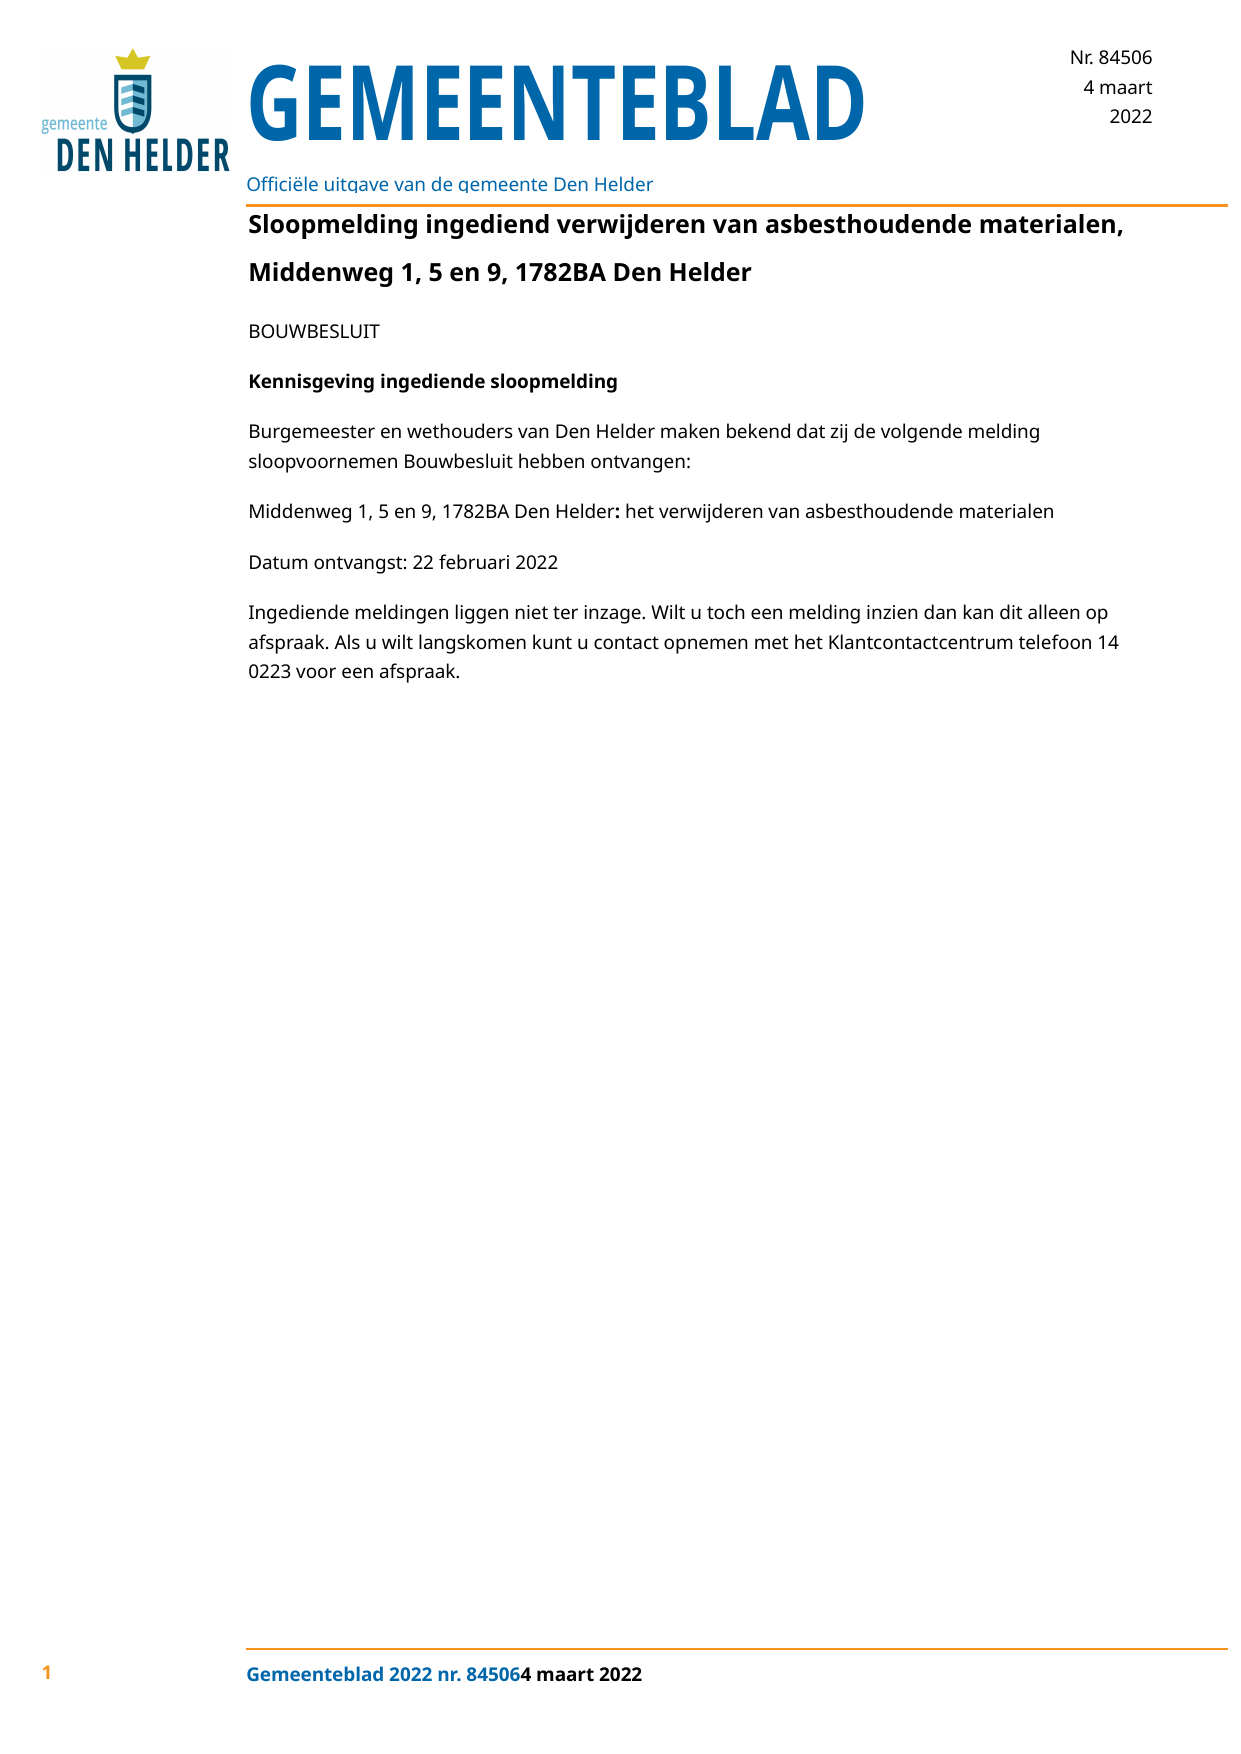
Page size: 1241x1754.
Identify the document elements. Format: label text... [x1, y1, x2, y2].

text Middenweg 1, 5 en 9, 1782BA Den Helder: het verwijderen van asbesthoudende materialen [248, 499, 1152, 524]
text Datum ontvangst: 22 februari 2022 [248, 549, 1152, 575]
text Ingediende meldingen liggen niet ter inzage. Wilt u toch een melding inzien dan kan dit alleen op afspraak. Als u wilt langskomen kunt u contact opnemen met het Klantcontactcentrum telefoon 14 0223 voor een afspraak. [248, 599, 1152, 684]
picture [220, 160, 224, 172]
picture [41, 47, 231, 172]
picture [63, 144, 68, 165]
picture [182, 144, 187, 165]
text BOUWBESLUIT [248, 318, 1152, 344]
text Sloopmelding ingediend verwijderen van asbesthoudende materialen, Middenweg 1, 5 en 9, 1782BA Den Helder [248, 207, 1152, 288]
picture [100, 154, 106, 172]
text Burgemeester en wethouders van Den Helder maken bekend dat zij de volgende melding sloopvoornemen Bouwbesluit hebben ontvangen: [248, 419, 1152, 474]
picture [130, 157, 135, 172]
text Kennisgeving ingediende sloopmelding [248, 368, 1152, 394]
